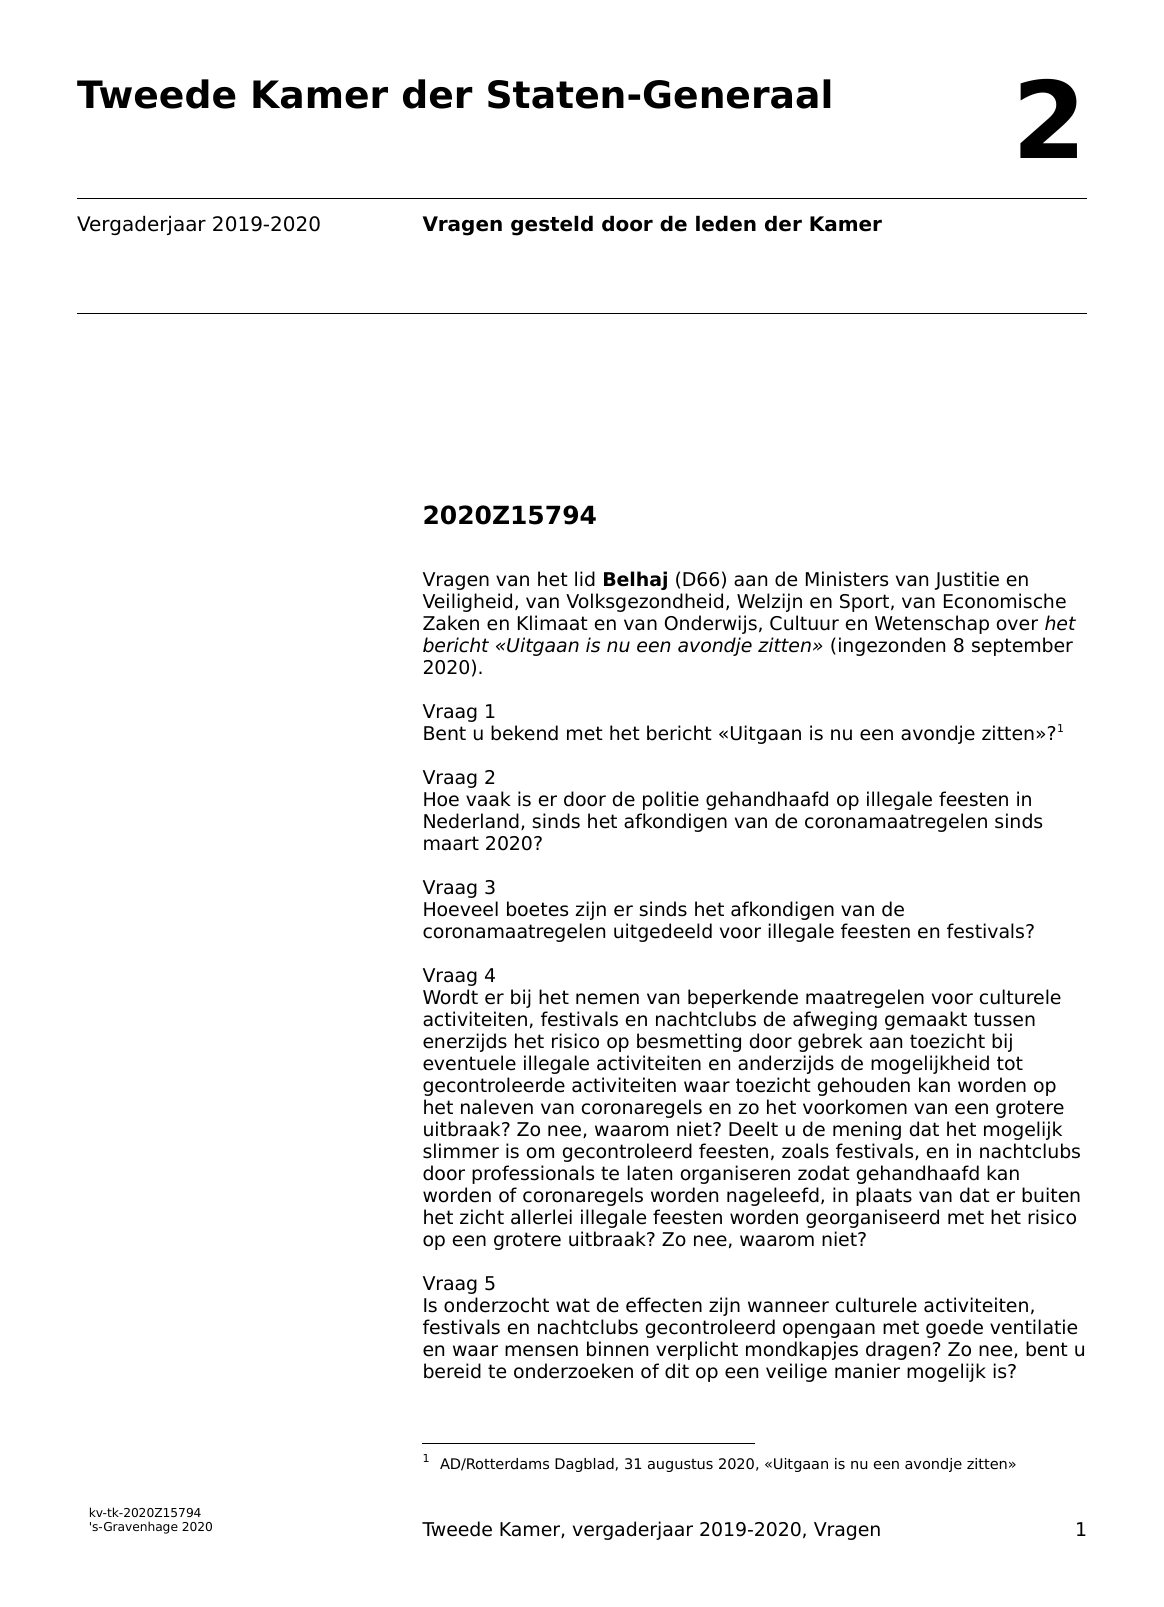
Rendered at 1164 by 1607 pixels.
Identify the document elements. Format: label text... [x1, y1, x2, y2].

text 's-Gravenhage 2020 [88, 1520, 323, 1534]
text Vraag 2 [422, 767, 1087, 789]
text Is onderzocht wat de effecten zijn wanneer culturele activiteiten, festivals en nachtclubs gecontroleerd opengaan met goede ventilatie en waar mensen binnen verplicht mondkapjes dragen? Zo nee, bent u bereid te onderzoeken of dit op een veilige manier mogelijk is? [422, 1295, 1087, 1383]
table_cell Vragen gesteld door de leden der Kamer [422, 199, 1087, 313]
text Hoeveel boetes zijn er sinds het afkondigen van de coronamaatregelen uitgedeeld voor illegale feesten en festivals? [422, 899, 1087, 943]
text Wordt er bij het nemen van beperkende maatregelen voor culturele activiteiten, festivals en nachtclubs de afweging gemaakt tussen enerzijds het risico op besmetting door gebrek aan toezicht bij eventuele illegale activiteiten en anderzijds de mogelijkheid tot gecontroleerde activiteiten waar toezicht gehouden kan worden op het naleven van coronaregels en zo het voorkomen van een grotere uitbraak? Zo nee, waarom niet? Deelt u de mening dat het mogelijk slimmer is om gecontroleerd feesten, zoals festivals, en in nachtclubs door professionals te laten organiseren zodat gehandhaafd kan worden of coronaregels worden nageleefd, in plaats van dat er buiten het zicht allerlei illegale feesten worden georganiseerd met het risico op een grotere uitbraak? Zo nee, waarom niet? [422, 987, 1087, 1251]
text AD/Rotterdams Dagblad, 31 augustus 2020, «Uitgaan is nu een avondje zitten» [422, 1452, 1087, 1474]
text kv-tk-2020Z15794 [88, 1506, 323, 1520]
text Bent u bekend met het bericht «Uitgaan is nu een avondje zitten»? [422, 723, 1087, 745]
table_cell Vergaderjaar 2019-2020 [77, 199, 422, 313]
text Vraag 4 [422, 965, 1087, 987]
text Hoe vaak is er door de politie gehandhaafd op illegale feesten in Nederland, sinds het afkondigen van de coronamaatregelen sinds maart 2020? [422, 789, 1087, 855]
table_header Tweede Kamer der Staten-Generaal [77, 59, 886, 198]
text Vraag 1 [422, 701, 1087, 723]
text 2020Z15794 [422, 501, 1087, 531]
text Vraag 3 [422, 877, 1087, 899]
text Vraag 5 [422, 1273, 1087, 1295]
table_header 2 [886, 59, 1087, 198]
text Vragen van het lid Belhaj (D66) aan de Ministers van Justitie en Veiligheid, van Volksgezondheid, Welzijn en Sport, van Economische Zaken en Klimaat en van Onderwijs, Cultuur en Wetenschap over het bericht «Uitgaan is nu een avondje zitten» (ingezonden 8 september 2020). [422, 569, 1087, 679]
